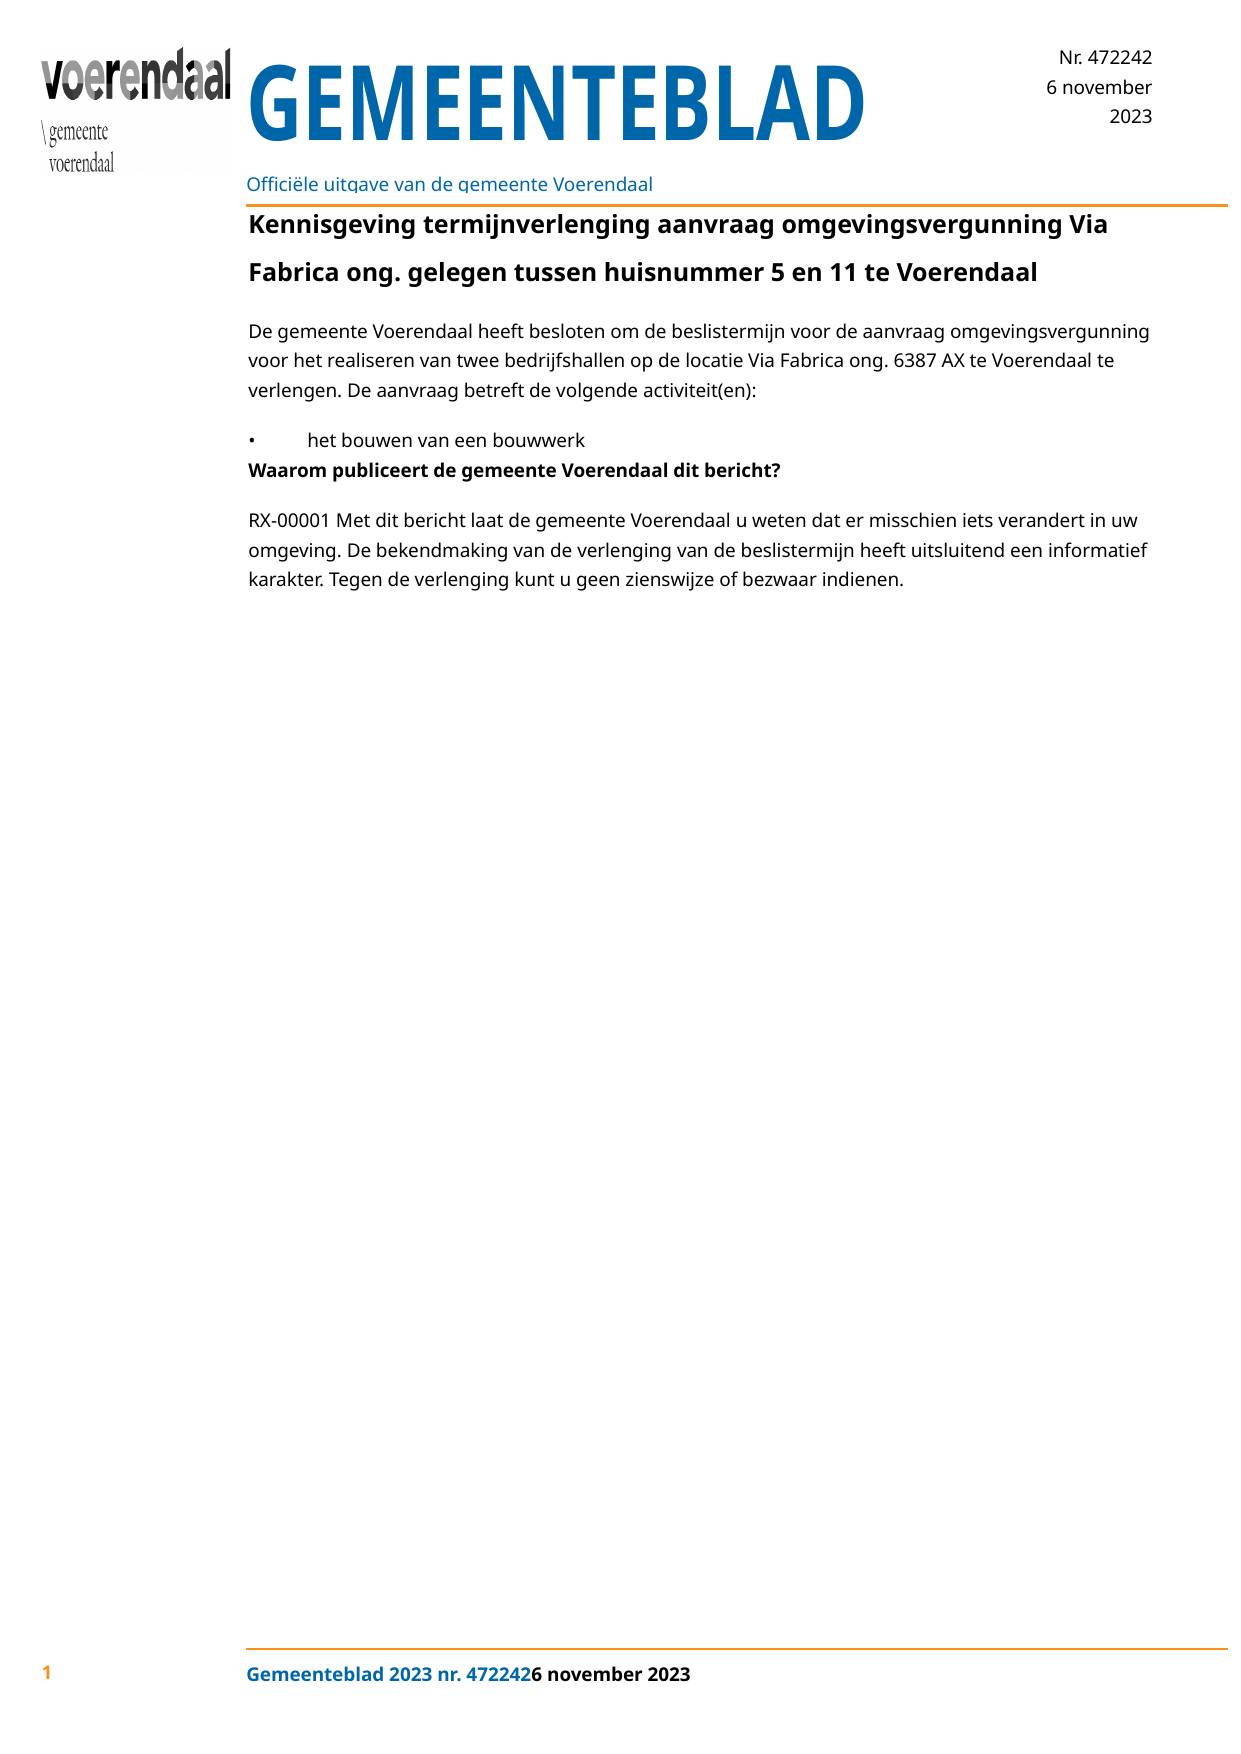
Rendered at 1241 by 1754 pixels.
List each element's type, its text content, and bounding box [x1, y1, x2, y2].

text Kennisgeving termijnverlenging aanvraag omgevingsvergunning Via Fabrica ong. gelegen tussen huisnummer 5 en 11 te Voerendaal [248, 207, 1152, 288]
list het bouwen van een bouwwerk [248, 427, 1152, 453]
text De gemeente Voerendaal heeft besloten om de beslistermijn voor de aanvraag omgevingsvergunning voor het realiseren van twee bedrijfshallen op de locatie Via Fabrica ong. 6387 AX te Voerendaal te verlengen. De aanvraag betreft de volgende activiteit(en): [248, 318, 1152, 403]
text RX-00001 Met dit bericht laat de gemeente Voerendaal u weten dat er misschien iets verandert in uw omgeving. De bekendmaking van de verlenging van de beslistermijn heeft uitsluitend een informatief karakter. Tegen de verlenging kunt u geen zienswijze of bezwaar indienen. [248, 507, 1152, 592]
picture [41, 47, 231, 172]
text Waarom publiceert de gemeente Voerendaal dit bericht? [248, 457, 1152, 483]
